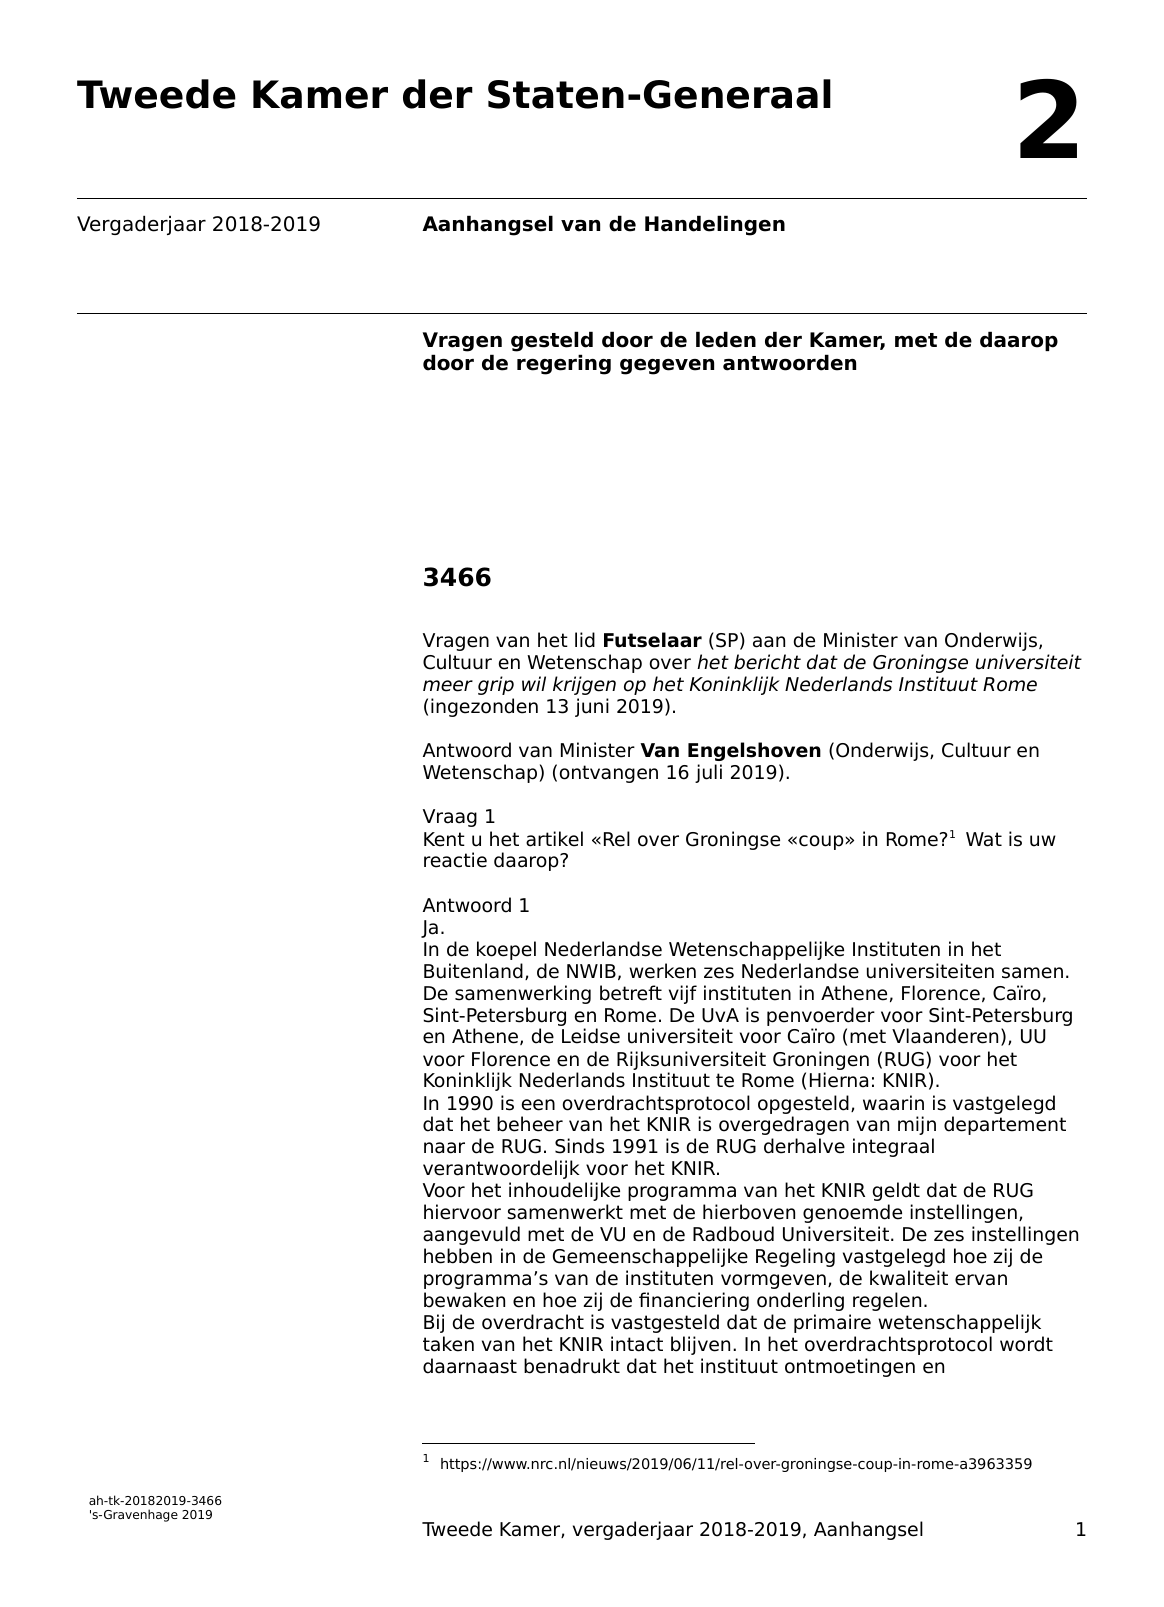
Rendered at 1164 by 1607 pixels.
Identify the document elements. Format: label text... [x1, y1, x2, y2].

table_cell Aanhangsel van de Handelingen [422, 199, 1087, 313]
table_header 2 [886, 59, 1087, 198]
text Antwoord van Minister Van Engelshoven (Onderwijs, Cultuur en Wetenschap) (ontvangen 16 juli 2019). [422, 740, 1087, 784]
table_cell Vergaderjaar 2018-2019 [77, 199, 422, 313]
text Bij de overdracht is vastgesteld dat de primaire wetenschappelijk taken van het KNIR intact blijven. In het overdrachtsprotocol wordt daarnaast benadrukt dat het instituut ontmoetingen en [422, 1312, 1087, 1378]
text Antwoord 1 [422, 894, 1087, 917]
text Ja. [422, 917, 1087, 938]
text https://www.nrc.nl/nieuws/2019/06/11/rel-over-groningse-coup-in-rome-a3963359 [422, 1452, 1087, 1474]
table_cell Vragen gesteld door de leden der Kamer, met de daarop door de regering gegeven antwoorden [422, 314, 1087, 375]
table_header Tweede Kamer der Staten-Generaal [77, 59, 886, 198]
text ah-tk-20182019-3466 [88, 1494, 323, 1508]
text 's-Gravenhage 2019 [88, 1508, 323, 1522]
text In de koepel Nederlandse Wetenschappelijke Instituten in het Buitenland, de NWIB, werken zes Nederlandse universiteiten samen. De samenwerking betreft vijf instituten in Athene, Florence, Caïro, Sint-Petersburg en Rome. De UvA is penvoerder voor Sint-Petersburg en Athene, de Leidse universiteit voor Caïro (met Vlaanderen), UU voor Florence en de Rijksuniversiteit Groningen (RUG) voor het Koninklijk Nederlands Instituut te Rome (Hierna: KNIR). [422, 938, 1087, 1092]
text Kent u het artikel «Rel over Groningse «coup» in Rome? Wat is uw reactie daarop? [422, 828, 1087, 872]
text Vragen van het lid Futselaar (SP) aan de Minister van Onderwijs, Cultuur en Wetenschap over het bericht dat de Groningse universiteit meer grip wil krijgen op het Koninklijk Nederlands Instituut Rome (ingezonden 13 juni 2019). [422, 630, 1087, 718]
text Vraag 1 [422, 806, 1087, 828]
text 3466 [422, 563, 1087, 592]
table_cell [77, 314, 422, 375]
text Voor het inhoudelijke programma van het KNIR geldt dat de RUG hiervoor samenwerkt met de hierboven genoemde instellingen, aangevuld met de VU en de Radboud Universiteit. De zes instellingen hebben in de Gemeenschappelijke Regeling vastgelegd hoe zij de programma’s van de instituten vormgeven, de kwaliteit ervan bewaken en hoe zij de financiering onderling regelen. [422, 1180, 1087, 1312]
text In 1990 is een overdrachtsprotocol opgesteld, waarin is vastgelegd dat het beheer van het KNIR is overgedragen van mijn departement naar de RUG. Sinds 1991 is de RUG derhalve integraal verantwoordelijk voor het KNIR. [422, 1092, 1087, 1180]
